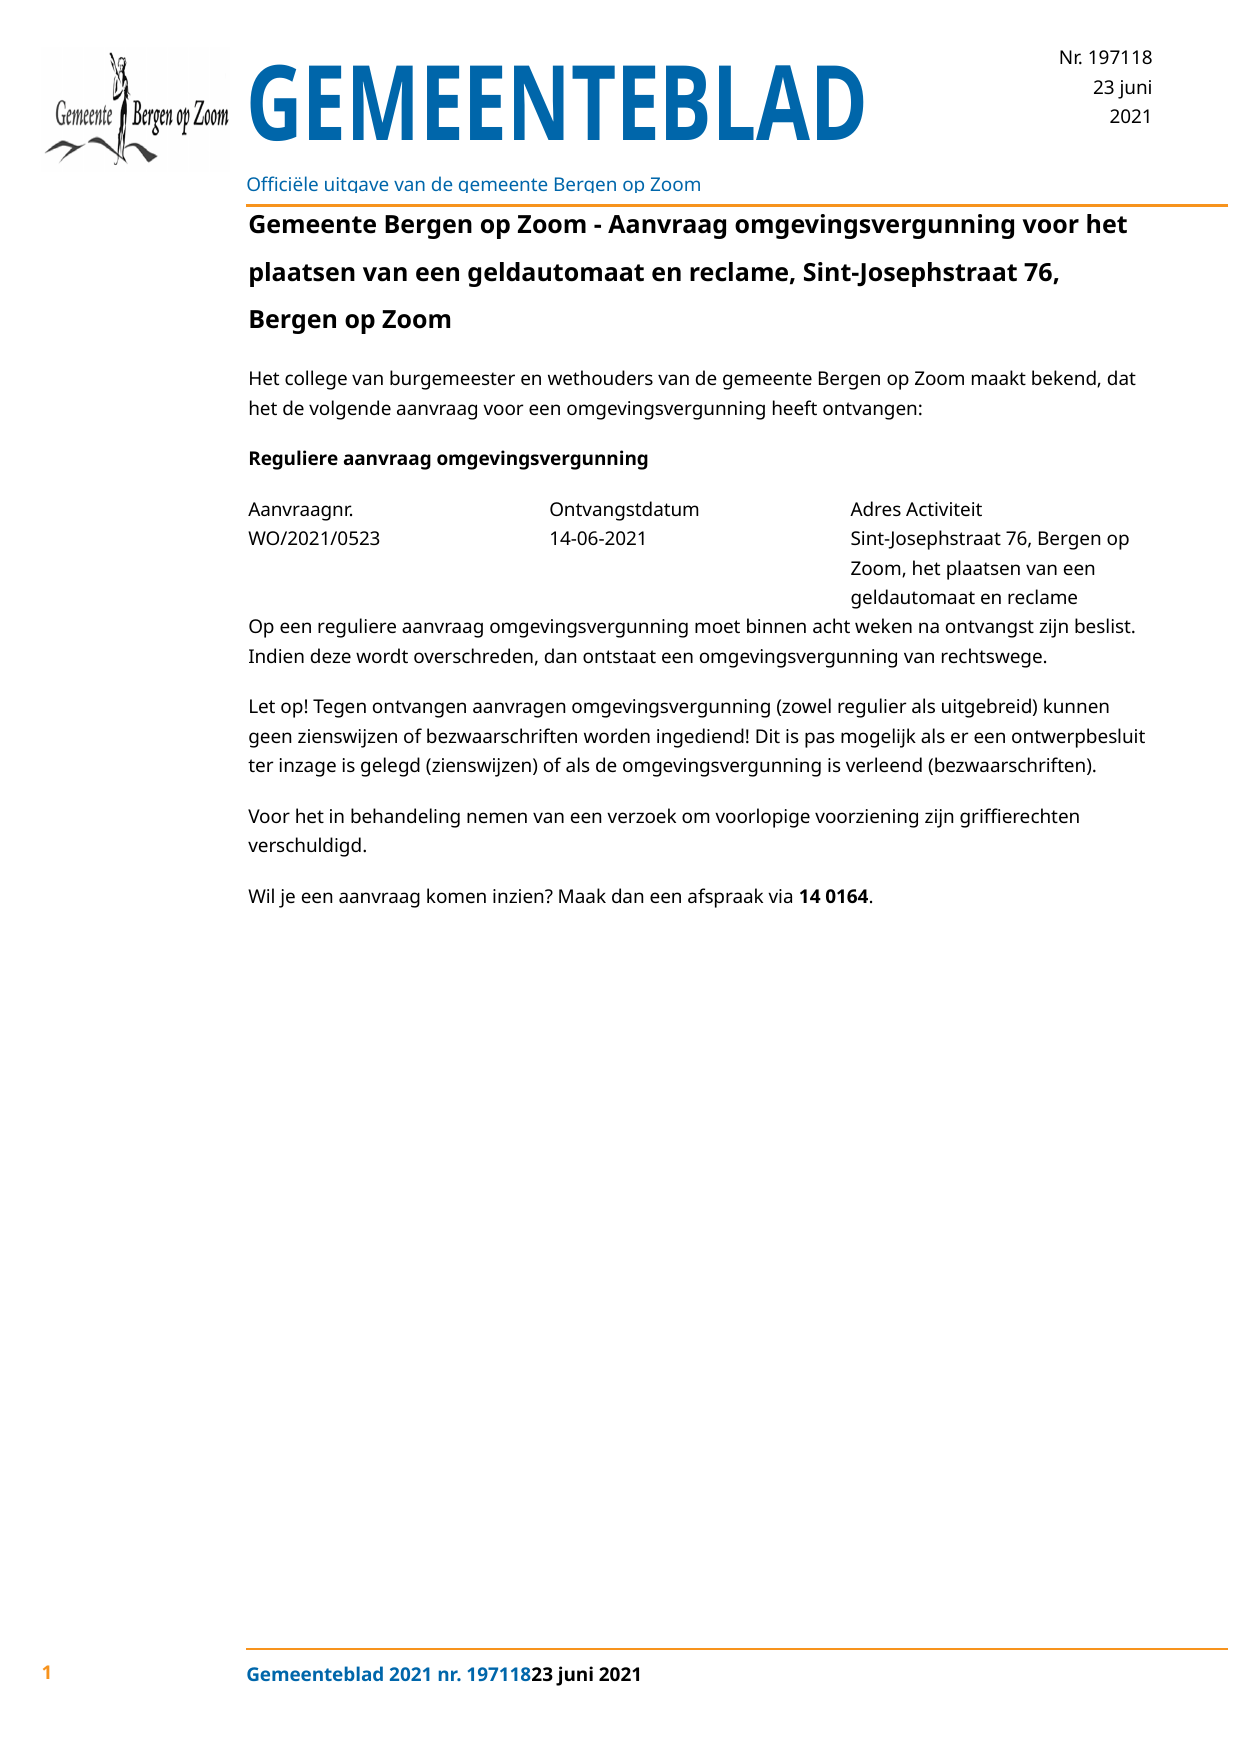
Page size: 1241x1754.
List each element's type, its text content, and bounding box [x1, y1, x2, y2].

text Op een reguliere aanvraag omgevingsvergunning moet binnen acht weken na ontvangst zijn beslist. Indien deze wordt overschreden, dan ontstaat een omgevingsvergunning van rechtswege. [248, 613, 1152, 668]
table_header Aanvraagnr. [248, 496, 549, 522]
text Voor het in behandeling nemen van een verzoek om voorlopige voorziening zijn griffierechten verschuldigd. [248, 803, 1152, 858]
table_header 14-06-2021 [549, 525, 850, 610]
picture [41, 47, 231, 172]
text Het college van burgemeester en wethouders van de gemeente Bergen op Zoom maakt bekend, dat het de volgende aanvraag voor een omgevingsvergunning heeft ontvangen: [248, 366, 1152, 421]
table_header WO/2021/0523 [248, 525, 549, 610]
text Reguliere aanvraag omgevingsvergunning [248, 446, 1152, 471]
table_header Adres Activiteit [850, 496, 1152, 522]
table_header Ontvangstdatum [549, 496, 850, 522]
text Gemeente Bergen op Zoom - Aanvraag omgevingsvergunning voor het plaatsen van een geldautomaat en reclame, Sint-Josephstraat 76, Bergen op Zoom [248, 207, 1152, 336]
text Let op! Tegen ontvangen aanvragen omgevingsvergunning (zowel regulier als uitgebreid) kunnen geen zienswijzen of bezwaarschriften worden ingediend! Dit is pas mogelijk als er een ontwerpbesluit ter inzage is gelegd (zienswijzen) of als de omgevingsvergunning is verleend (bezwaarschriften). [248, 693, 1152, 778]
text Wil je een aanvraag komen inzien? Maak dan een afspraak via 14 0164. [248, 883, 1152, 908]
table_header Sint-Josephstraat 76, Bergen op Zoom, het plaatsen van een geldautomaat en reclame [850, 525, 1152, 610]
